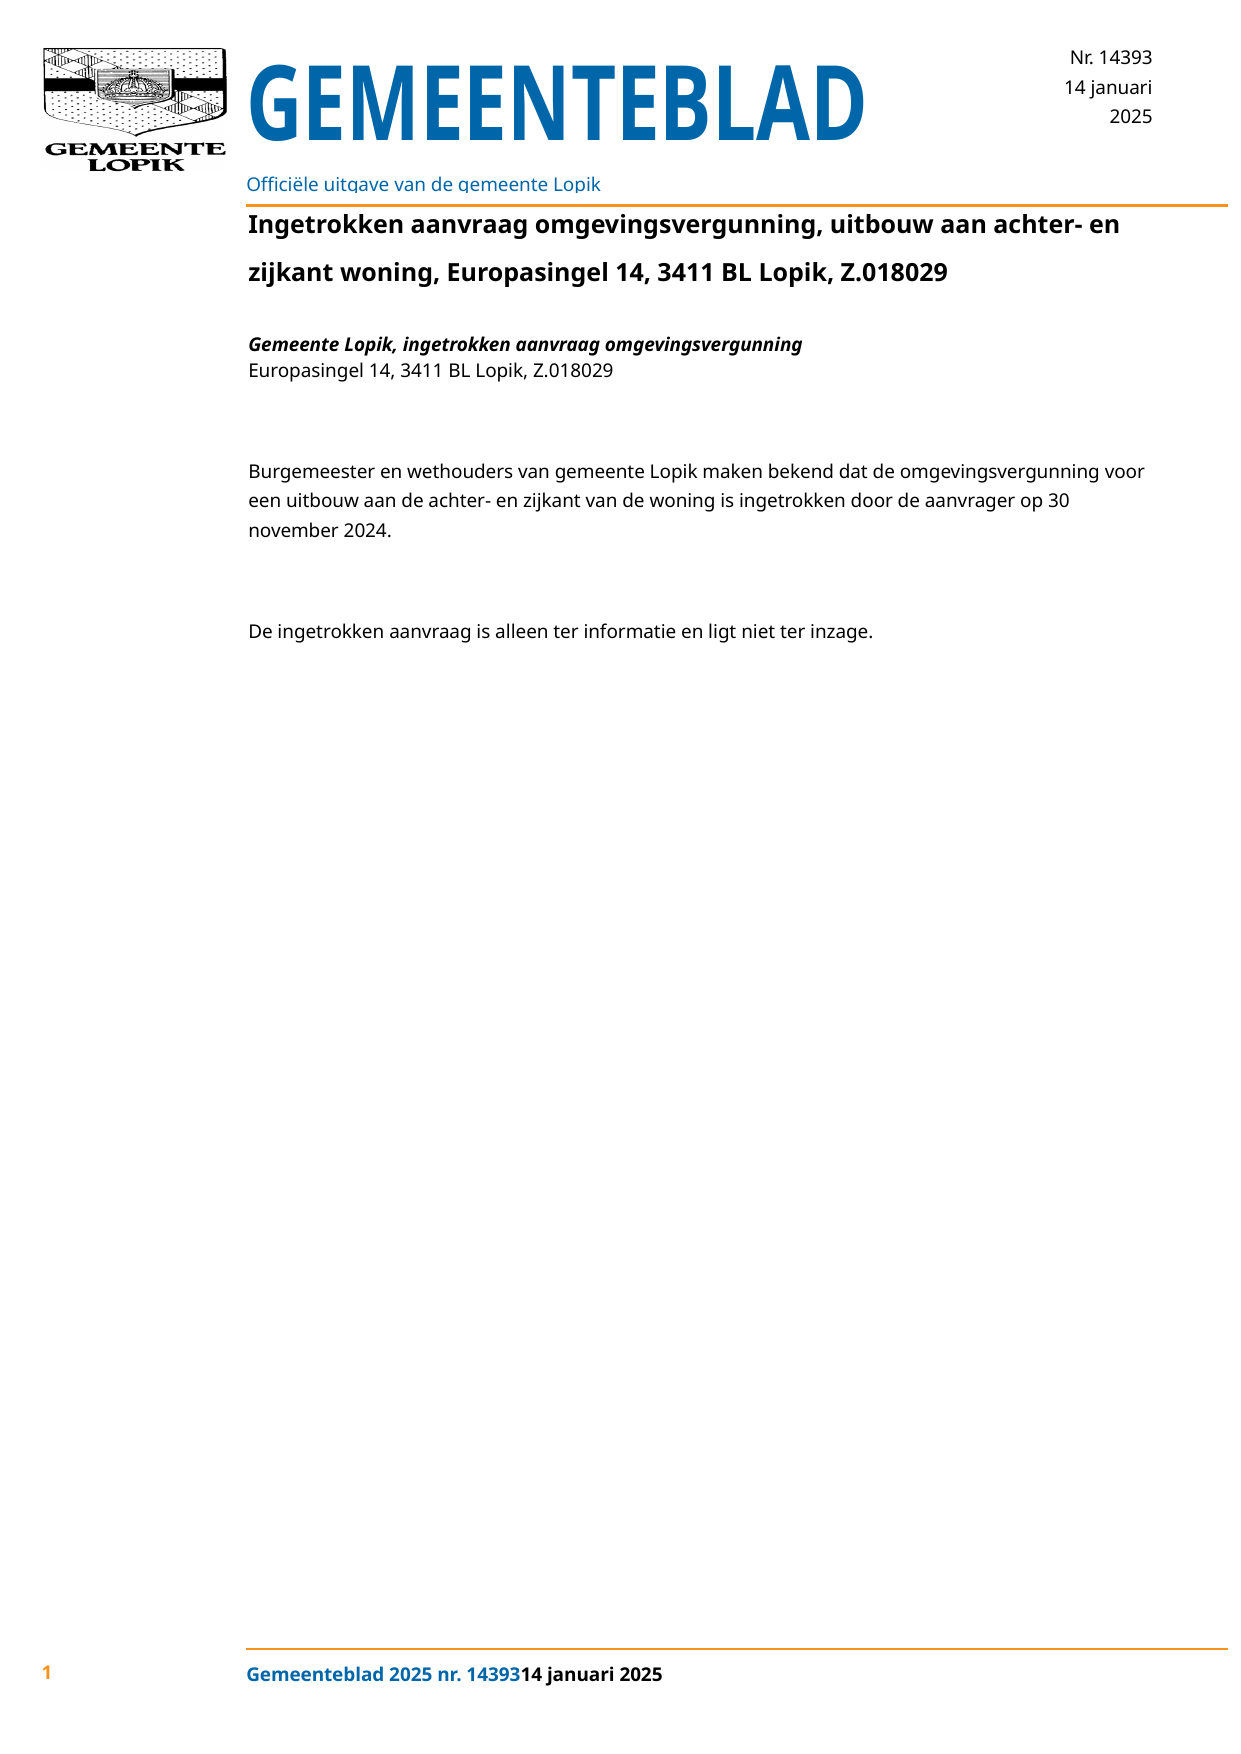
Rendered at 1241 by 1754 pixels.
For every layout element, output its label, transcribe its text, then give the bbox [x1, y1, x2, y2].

text Ingetrokken aanvraag omgevingsvergunning, uitbouw aan achter- en zijkant woning, Europasingel 14, 3411 BL Lopik, Z.018029 [248, 207, 1152, 288]
text Gemeente Lopik, ingetrokken aanvraag omgevingsvergunning [248, 331, 1152, 357]
picture [41, 47, 231, 172]
text De ingetrokken aanvraag is alleen ter informatie en ligt niet ter inzage. [248, 618, 1152, 644]
text Burgemeester en wethouders van gemeente Lopik maken bekend dat de omgevingsvergunning voor een uitbouw aan de achter- en zijkant van de woning is ingetrokken door de aanvrager op 30 november 2024. [248, 458, 1152, 543]
text Europasingel 14, 3411 BL Lopik, Z.018029 [248, 357, 1152, 383]
